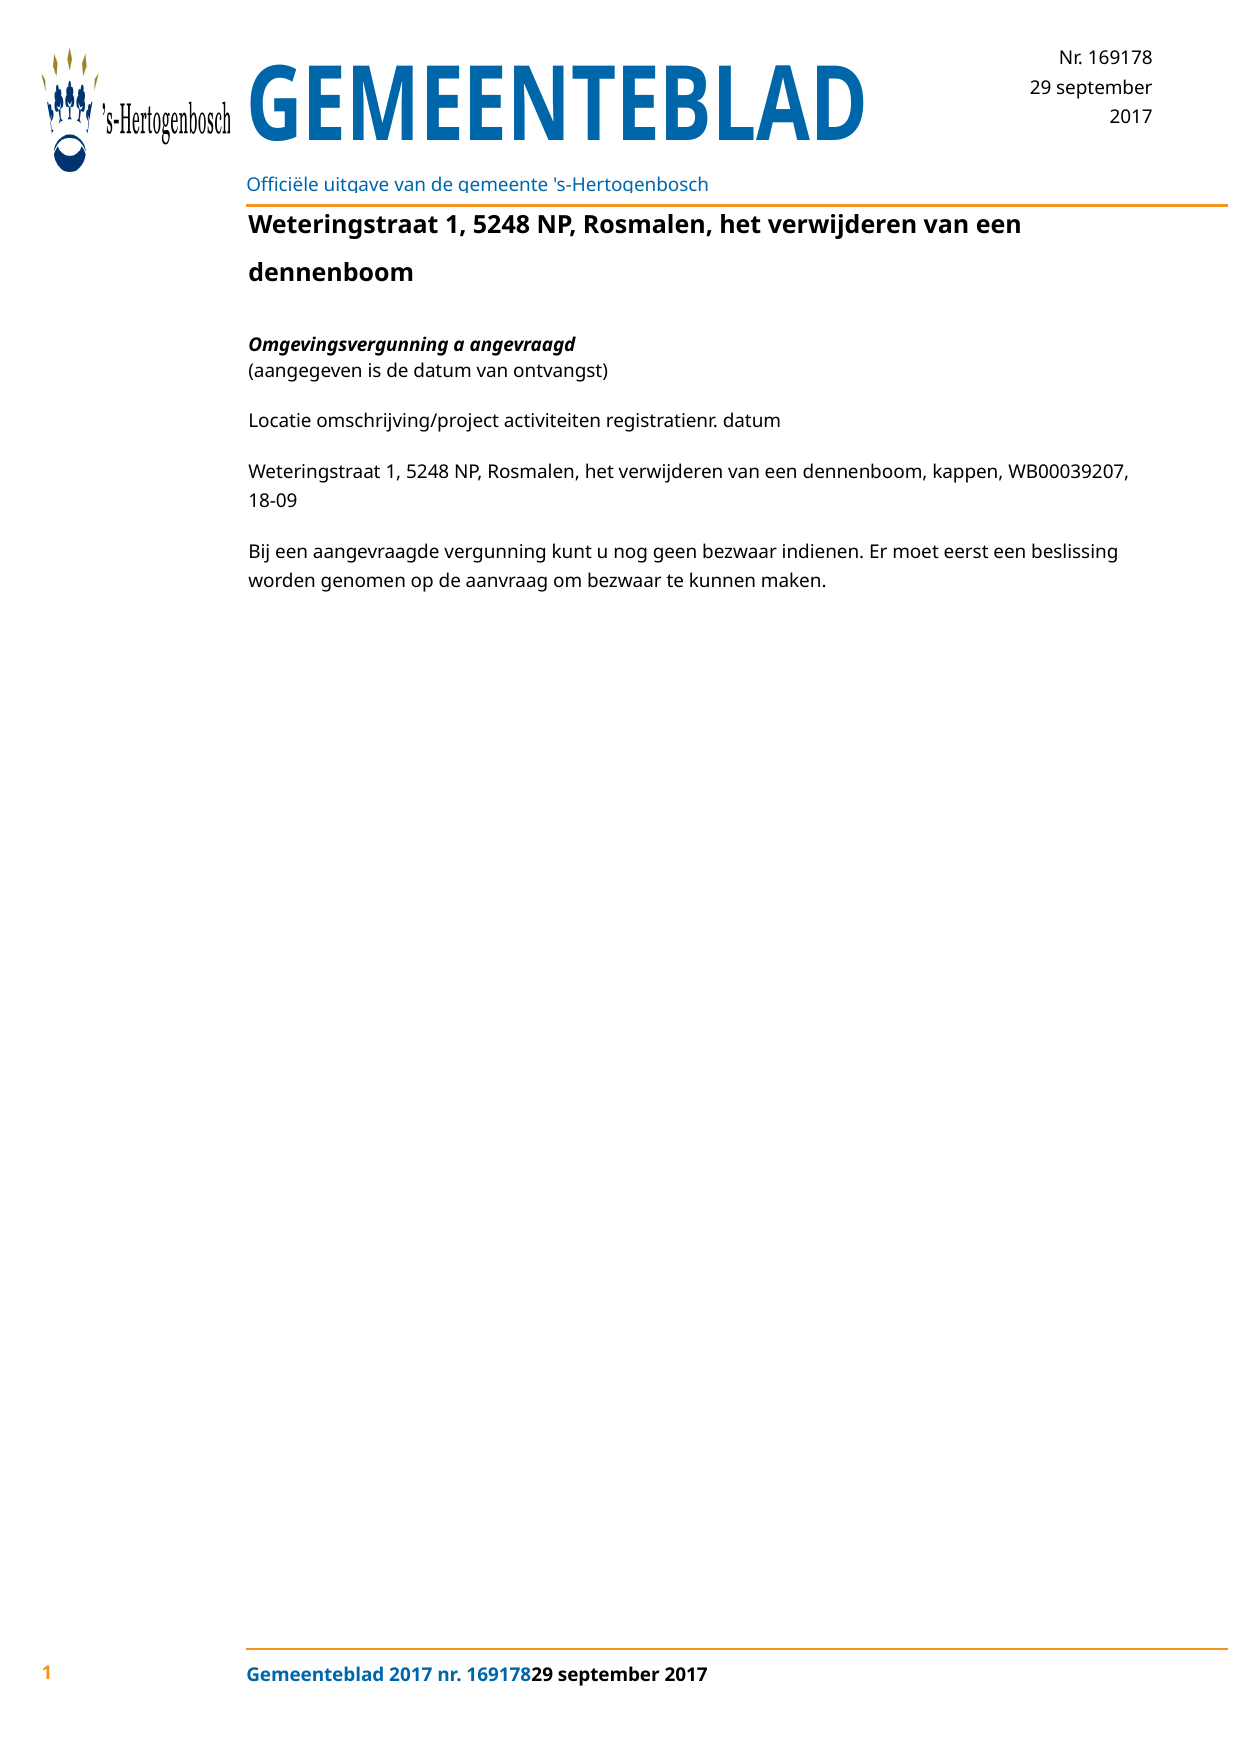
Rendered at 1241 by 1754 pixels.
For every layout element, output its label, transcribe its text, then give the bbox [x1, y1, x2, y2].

text Omgevingsvergunning a angevraagd [248, 331, 1152, 357]
text Weteringstraat 1, 5248 NP, Rosmalen, het verwijderen van een dennenboom, kappen, WB00039207, 18-09 [248, 458, 1152, 513]
text Bij een aangevraagde vergunning kunt u nog geen bezwaar indienen. Er moet eerst een beslissing worden genomen op de aanvraag om bezwaar te kunnen maken. [248, 538, 1152, 593]
text (aangegeven is de datum van ontvangst) [248, 357, 1152, 383]
text Locatie omschrijving/project activiteiten registratienr. datum [248, 408, 1152, 433]
text Weteringstraat 1, 5248 NP, Rosmalen, het verwijderen van een dennenboom [248, 207, 1152, 288]
picture [41, 47, 231, 172]
